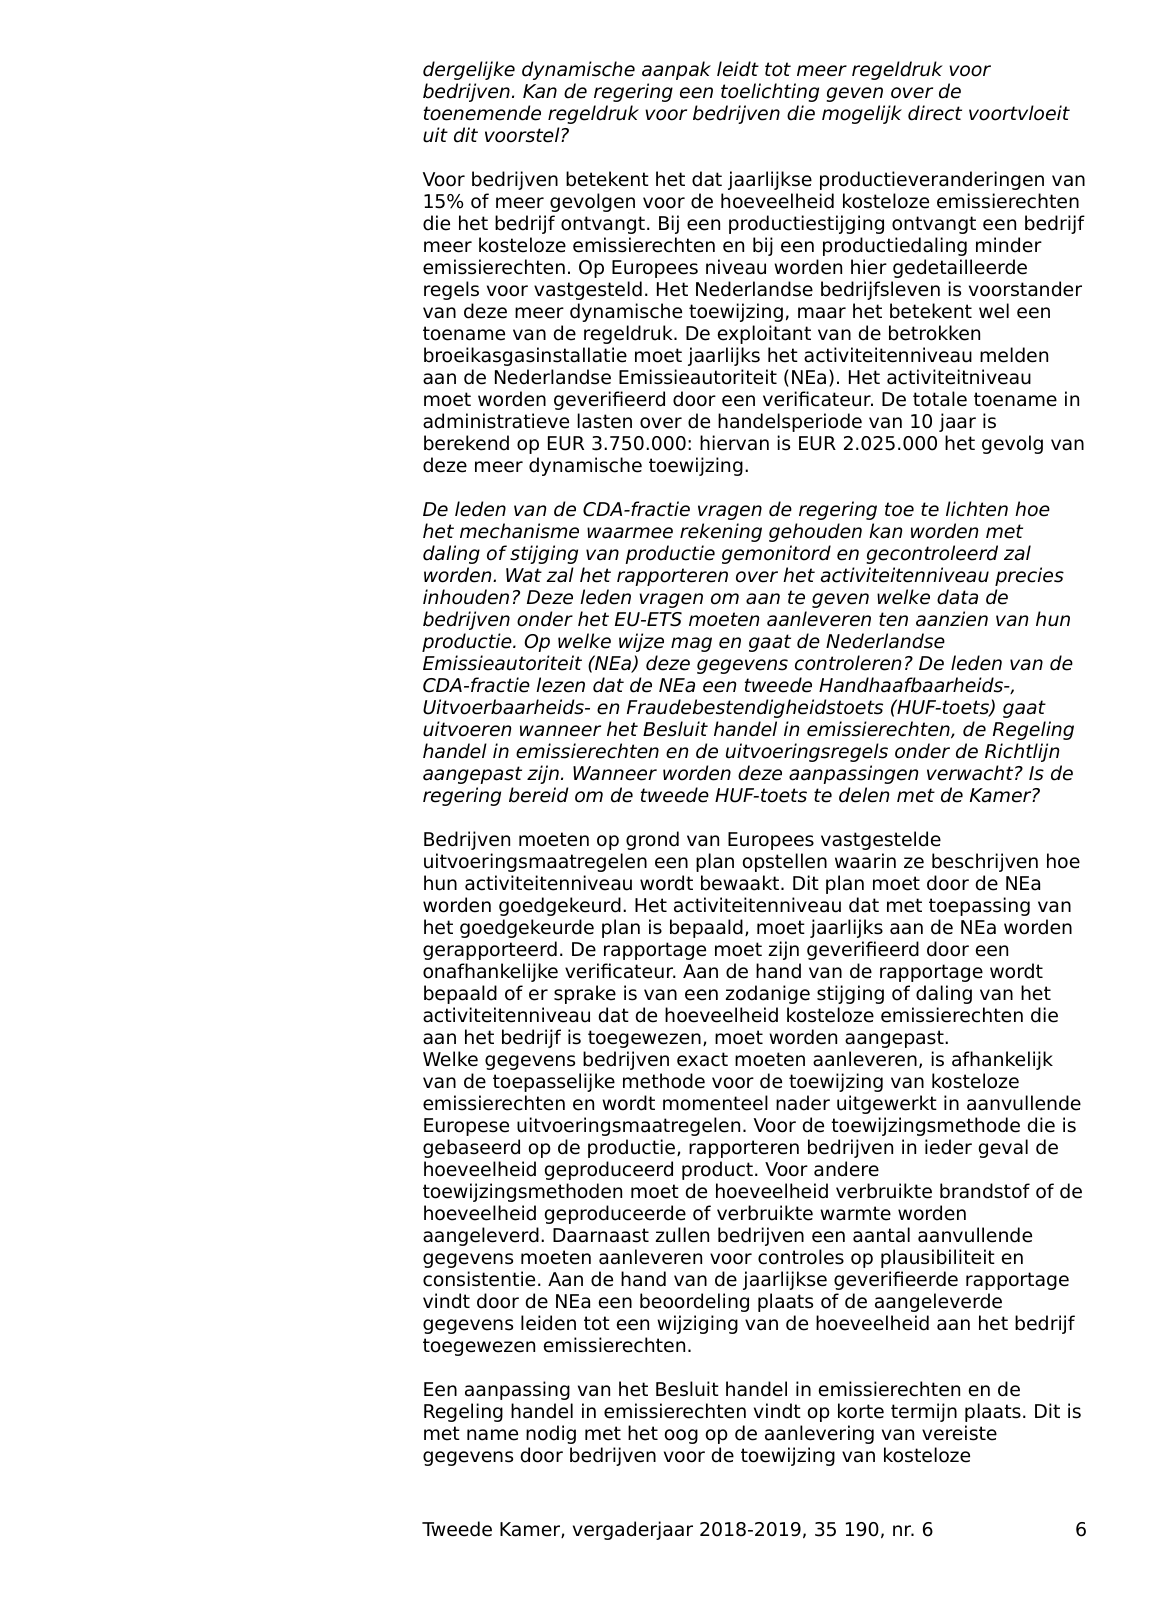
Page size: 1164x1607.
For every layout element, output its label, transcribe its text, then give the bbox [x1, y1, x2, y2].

text Bedrijven moeten op grond van Europees vastgestelde uitvoeringsmaatregelen een plan opstellen waarin ze beschrijven hoe hun activiteitenniveau wordt bewaakt. Dit plan moet door de NEa worden goedgekeurd. Het activiteitenniveau dat met toepassing van het goedgekeurde plan is bepaald, moet jaarlijks aan de NEa worden gerapporteerd. De rapportage moet zijn geverifieerd door een onafhankelijke verificateur. Aan de hand van de rapportage wordt bepaald of er sprake is van een zodanige stijging of daling van het activiteitenniveau dat de hoeveelheid kosteloze emissierechten die aan het bedrijf is toegewezen, moet worden aangepast. [422, 829, 1087, 1049]
text Voor bedrijven betekent het dat jaarlijkse productieveranderingen van 15% of meer gevolgen voor de hoeveelheid kosteloze emissierechten die het bedrijf ontvangt. Bij een productiestijging ontvangt een bedrijf meer kosteloze emissierechten en bij een productiedaling minder emissierechten. Op Europees niveau worden hier gedetailleerde regels voor vastgesteld. Het Nederlandse bedrijfsleven is voorstander van deze meer dynamische toewijzing, maar het betekent wel een toename van de regeldruk. De exploitant van de betrokken broeikasgasinstallatie moet jaarlijks het activiteitenniveau melden aan de Nederlandse Emissieautoriteit (NEa). Het activiteitniveau moet worden geverifieerd door een verificateur. De totale toename in administratieve lasten over de handelsperiode van 10 jaar is berekend op EUR 3.750.000: hiervan is EUR 2.025.000 het gevolg van deze meer dynamische toewijzing. [422, 169, 1087, 477]
text Een aanpassing van het Besluit handel in emissierechten en de Regeling handel in emissierechten vindt op korte termijn plaats. Dit is met name nodig met het oog op de aanlevering van vereiste gegevens door bedrijven voor de toewijzing van kosteloze [422, 1379, 1087, 1467]
text Welke gegevens bedrijven exact moeten aanleveren, is afhankelijk van de toepasselijke methode voor de toewijzing van kosteloze emissierechten en wordt momenteel nader uitgewerkt in aanvullende Europese uitvoeringsmaatregelen. Voor de toewijzingsmethode die is gebaseerd op de productie, rapporteren bedrijven in ieder geval de hoeveelheid geproduceerd product. Voor andere toewijzingsmethoden moet de hoeveelheid verbruikte brandstof of de hoeveelheid geproduceerde of verbruikte warmte worden aangeleverd. Daarnaast zullen bedrijven een aantal aanvullende gegevens moeten aanleveren voor controles op plausibiliteit en consistentie. Aan de hand van de jaarlijkse geverifieerde rapportage vindt door de NEa een beoordeling plaats of de aangeleverde gegevens leiden tot een wijziging van de hoeveelheid aan het bedrijf toegewezen emissierechten. [422, 1049, 1087, 1356]
text dergelijke dynamische aanpak leidt tot meer regeldruk voor bedrijven. Kan de regering een toelichting geven over de toenemende regeldruk voor bedrijven die mogelijk direct voortvloeit uit dit voorstel? [422, 59, 1087, 147]
text De leden van de CDA-fractie vragen de regering toe te lichten hoe het mechanisme waarmee rekening gehouden kan worden met daling of stijging van productie gemonitord en gecontroleerd zal worden. Wat zal het rapporteren over het activiteitenniveau precies inhouden? Deze leden vragen om aan te geven welke data de bedrijven onder het EU-ETS moeten aanleveren ten aanzien van hun productie. Op welke wijze mag en gaat de Nederlandse Emissieautoriteit (NEa) deze gegevens controleren? De leden van de CDA-fractie lezen dat de NEa een tweede Handhaafbaarheids-, Uitvoerbaarheids- en Fraudebestendigheidstoets (HUF-toets) gaat uitvoeren wanneer het Besluit handel in emissierechten, de Regeling handel in emissierechten en de uitvoeringsregels onder de Richtlijn aangepast zijn. Wanneer worden deze aanpassingen verwacht? Is de regering bereid om de tweede HUF-toets te delen met de Kamer? [422, 499, 1087, 807]
